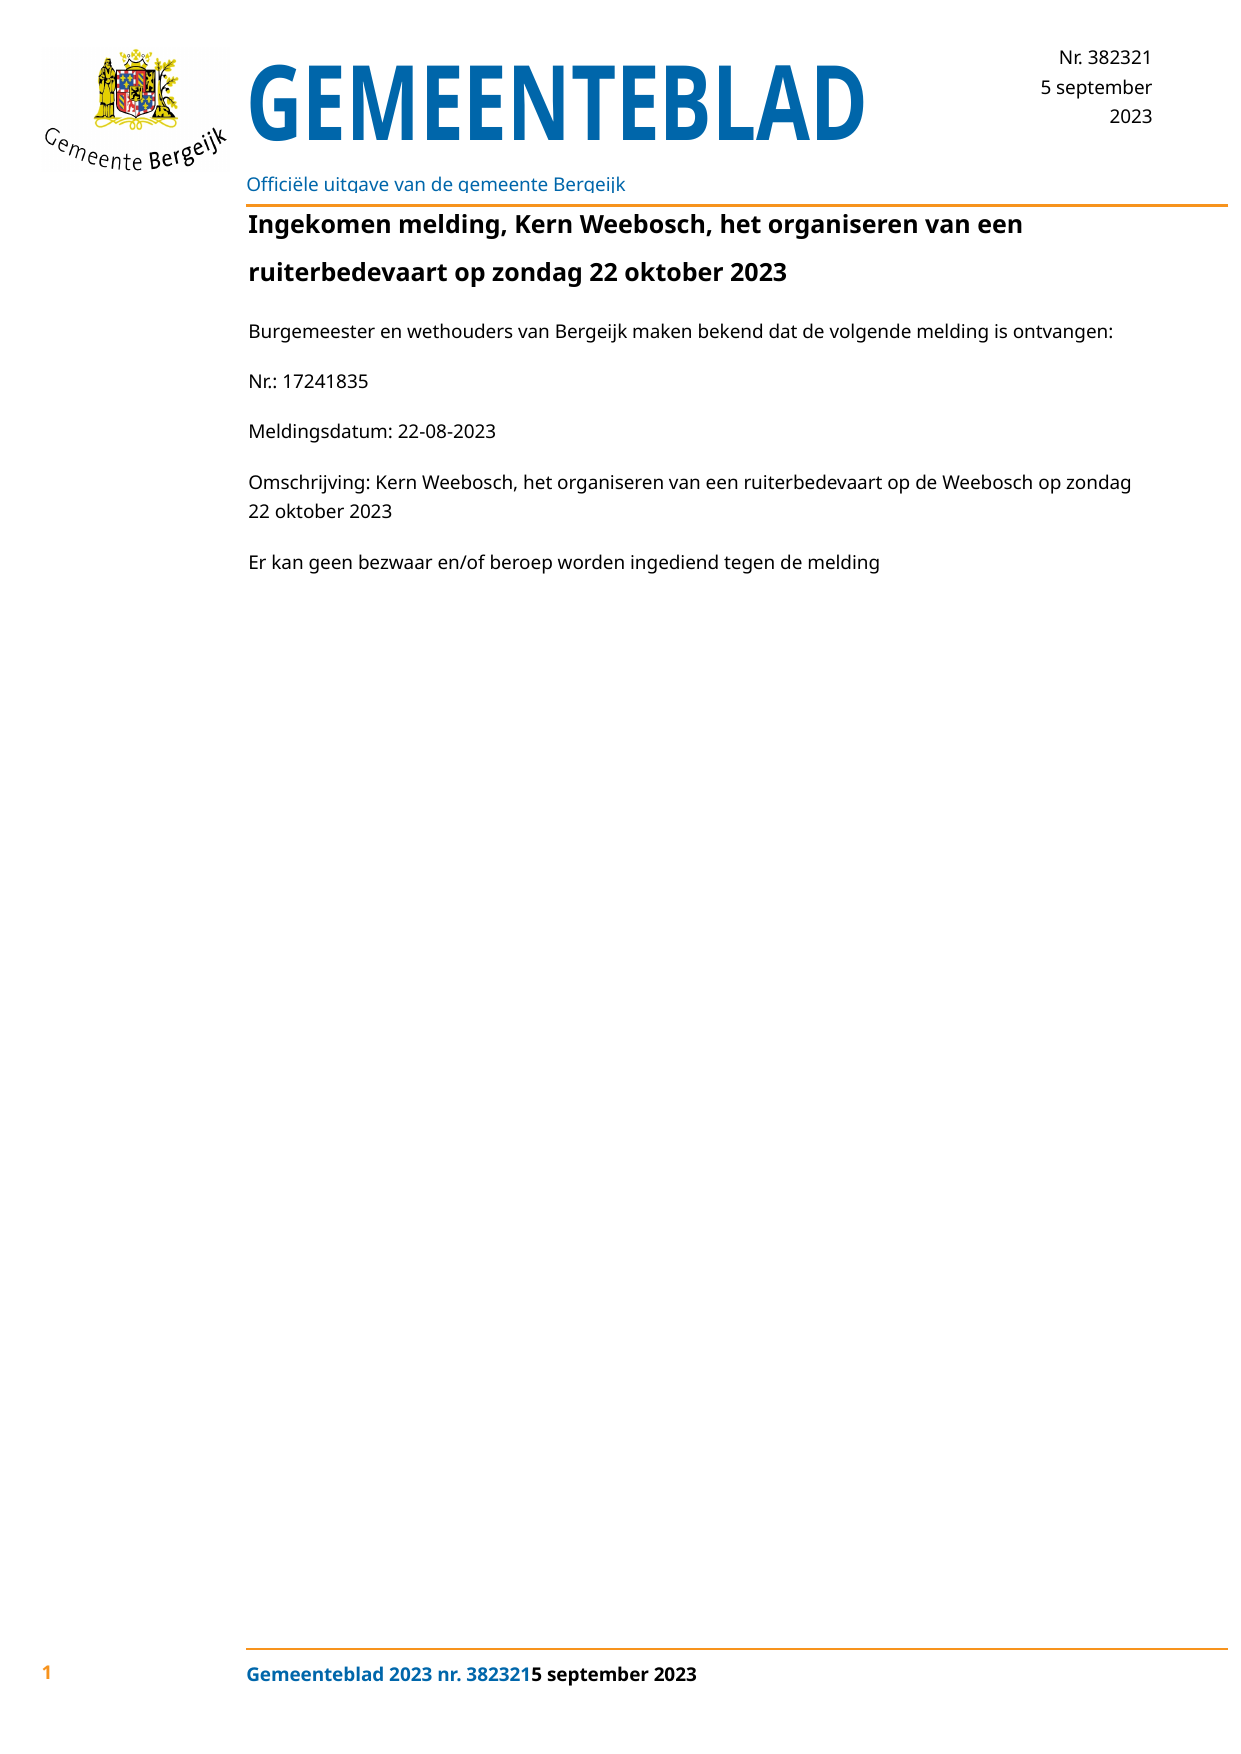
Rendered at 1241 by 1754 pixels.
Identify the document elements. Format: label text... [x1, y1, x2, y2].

text Meldingsdatum: 22-08-2023 [248, 419, 1152, 444]
text Er kan geen bezwaar en/of beroep worden ingediend tegen de melding [248, 549, 1152, 575]
text Burgemeester en wethouders van Bergeijk maken bekend dat de volgende melding is ontvangen: [248, 318, 1152, 344]
text Omschrijving: Kern Weebosch, het organiseren van een ruiterbedevaart op de Weebosch op zondag 22 oktober 2023 [248, 469, 1152, 524]
picture [41, 47, 231, 172]
text Ingekomen melding, Kern Weebosch, het organiseren van een ruiterbedevaart op zondag 22 oktober 2023 [248, 207, 1152, 288]
text Nr.: 17241835 [248, 368, 1152, 394]
